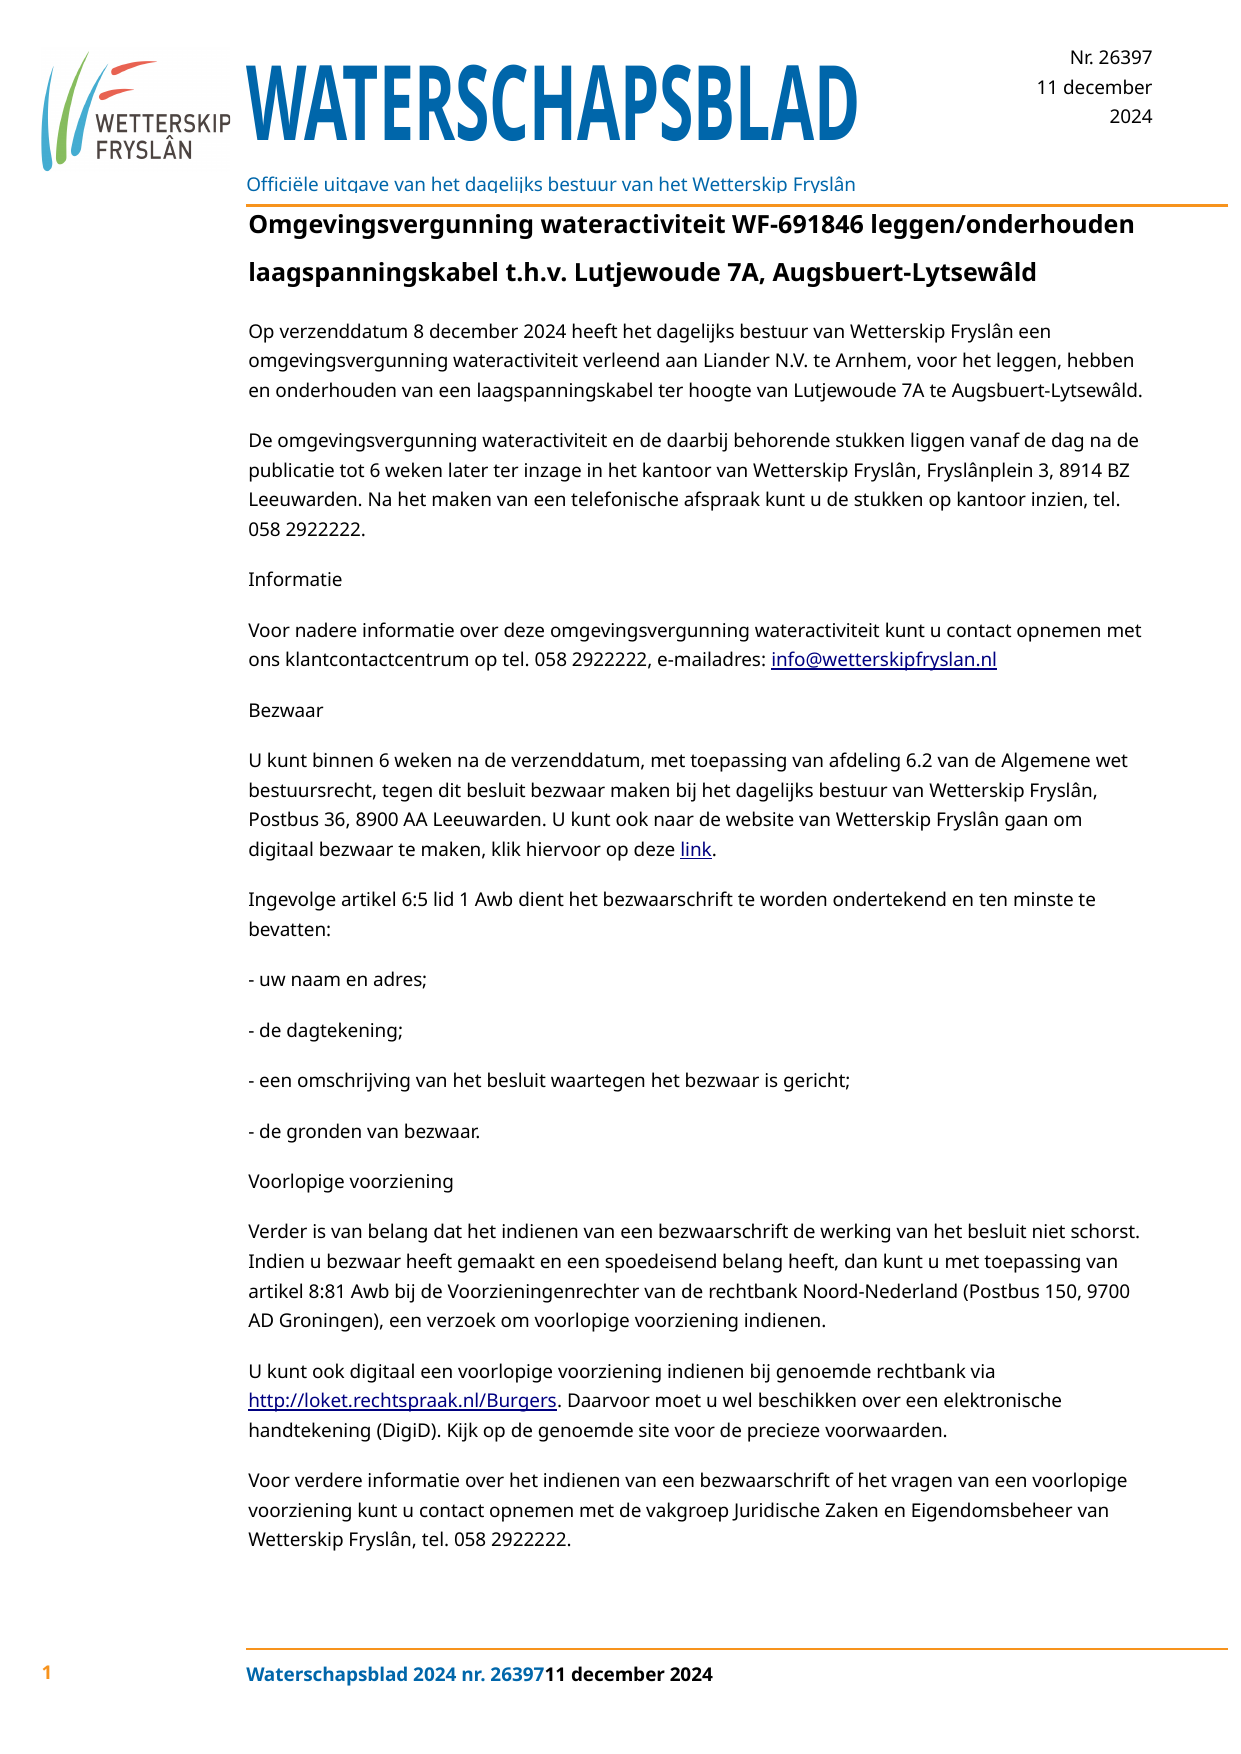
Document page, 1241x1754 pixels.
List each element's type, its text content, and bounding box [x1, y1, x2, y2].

text Ingevolge artikel 6:5 lid 1 Awb dient het bezwaarschrift te worden ondertekend en ten minste te bevatten: [248, 887, 1152, 942]
text Verder is van belang dat het indienen van een bezwaarschrift de werking van het besluit niet schorst. Indien u bezwaar heeft gemaakt en een spoedeisend belang heeft, dan kunt u met toepassing van artikel 8:81 Awb bij de Voorzieningenrechter van de rechtbank Noord-Nederland (Postbus 150, 9700 AD Groningen), een verzoek om voorlopige voorziening indienen. [248, 1219, 1152, 1333]
text Op verzenddatum 8 december 2024 heeft het dagelijks bestuur van Wetterskip Fryslân een omgevingsvergunning wateractiviteit verleend aan Liander N.V. te Arnhem, voor het leggen, hebben en onderhouden van een laagspanningskabel ter hoogte van Lutjewoude 7A te Augsbuert-Lytsewâld. [248, 318, 1152, 403]
text Voor verdere informatie over het indienen van een bezwaarschrift of het vragen van een voorlopige voorziening kunt u contact opnemen met de vakgroep Juridische Zaken en Eigendomsbeheer van Wetterskip Fryslân, tel. 058 2922222. [248, 1467, 1152, 1552]
text - de gronden van bezwaar. [248, 1118, 1152, 1144]
picture [41, 47, 231, 172]
text - uw naam en adres; [248, 967, 1152, 992]
text Voorlopige voorziening [248, 1168, 1152, 1194]
text De omgevingsvergunning wateractiviteit en de daarbij behorende stukken liggen vanaf de dag na de publicatie tot 6 weken later ter inzage in het kantoor van Wetterskip Fryslân, Fryslânplein 3, 8914 BZ Leeuwarden. Na het maken van een telefonische afspraak kunt u de stukken op kantoor inzien, tel. 058 2922222. [248, 427, 1152, 542]
text Informatie [248, 567, 1152, 592]
text Bezwaar [248, 697, 1152, 723]
text - de dagtekening; [248, 1017, 1152, 1043]
text U kunt binnen 6 weken na de verzenddatum, met toepassing van afdeling 6.2 van de Algemene wet bestuursrecht, tegen dit besluit bezwaar maken bij het dagelijks bestuur van Wetterskip Fryslân, Postbus 36, 8900 AA Leeuwarden. U kunt ook naar de website van Wetterskip Fryslân gaan om digitaal bezwaar te maken, klik hiervoor op deze link. [248, 747, 1152, 862]
text - een omschrijving van het besluit waartegen het bezwaar is gericht; [248, 1067, 1152, 1093]
text Voor nadere informatie over deze omgevingsvergunning wateractiviteit kunt u contact opnemen met ons klantcontactcentrum op tel. 058 2922222, e-mailadres: info@wetterskipfryslan.nl [248, 617, 1152, 672]
text U kunt ook digitaal een voorlopige voorziening indienen bij genoemde rechtbank via http://loket.rechtspraak.nl/Burgers. Daarvoor moet u wel beschikken over een elektronische handtekening (DigiD). Kijk op de genoemde site voor de precieze voorwaarden. [248, 1358, 1152, 1443]
text Omgevingsvergunning wateractiviteit WF-691846 leggen/onderhouden laagspanningskabel t.h.v. Lutjewoude 7A, Augsbuert-Lytsewâld [248, 207, 1152, 288]
